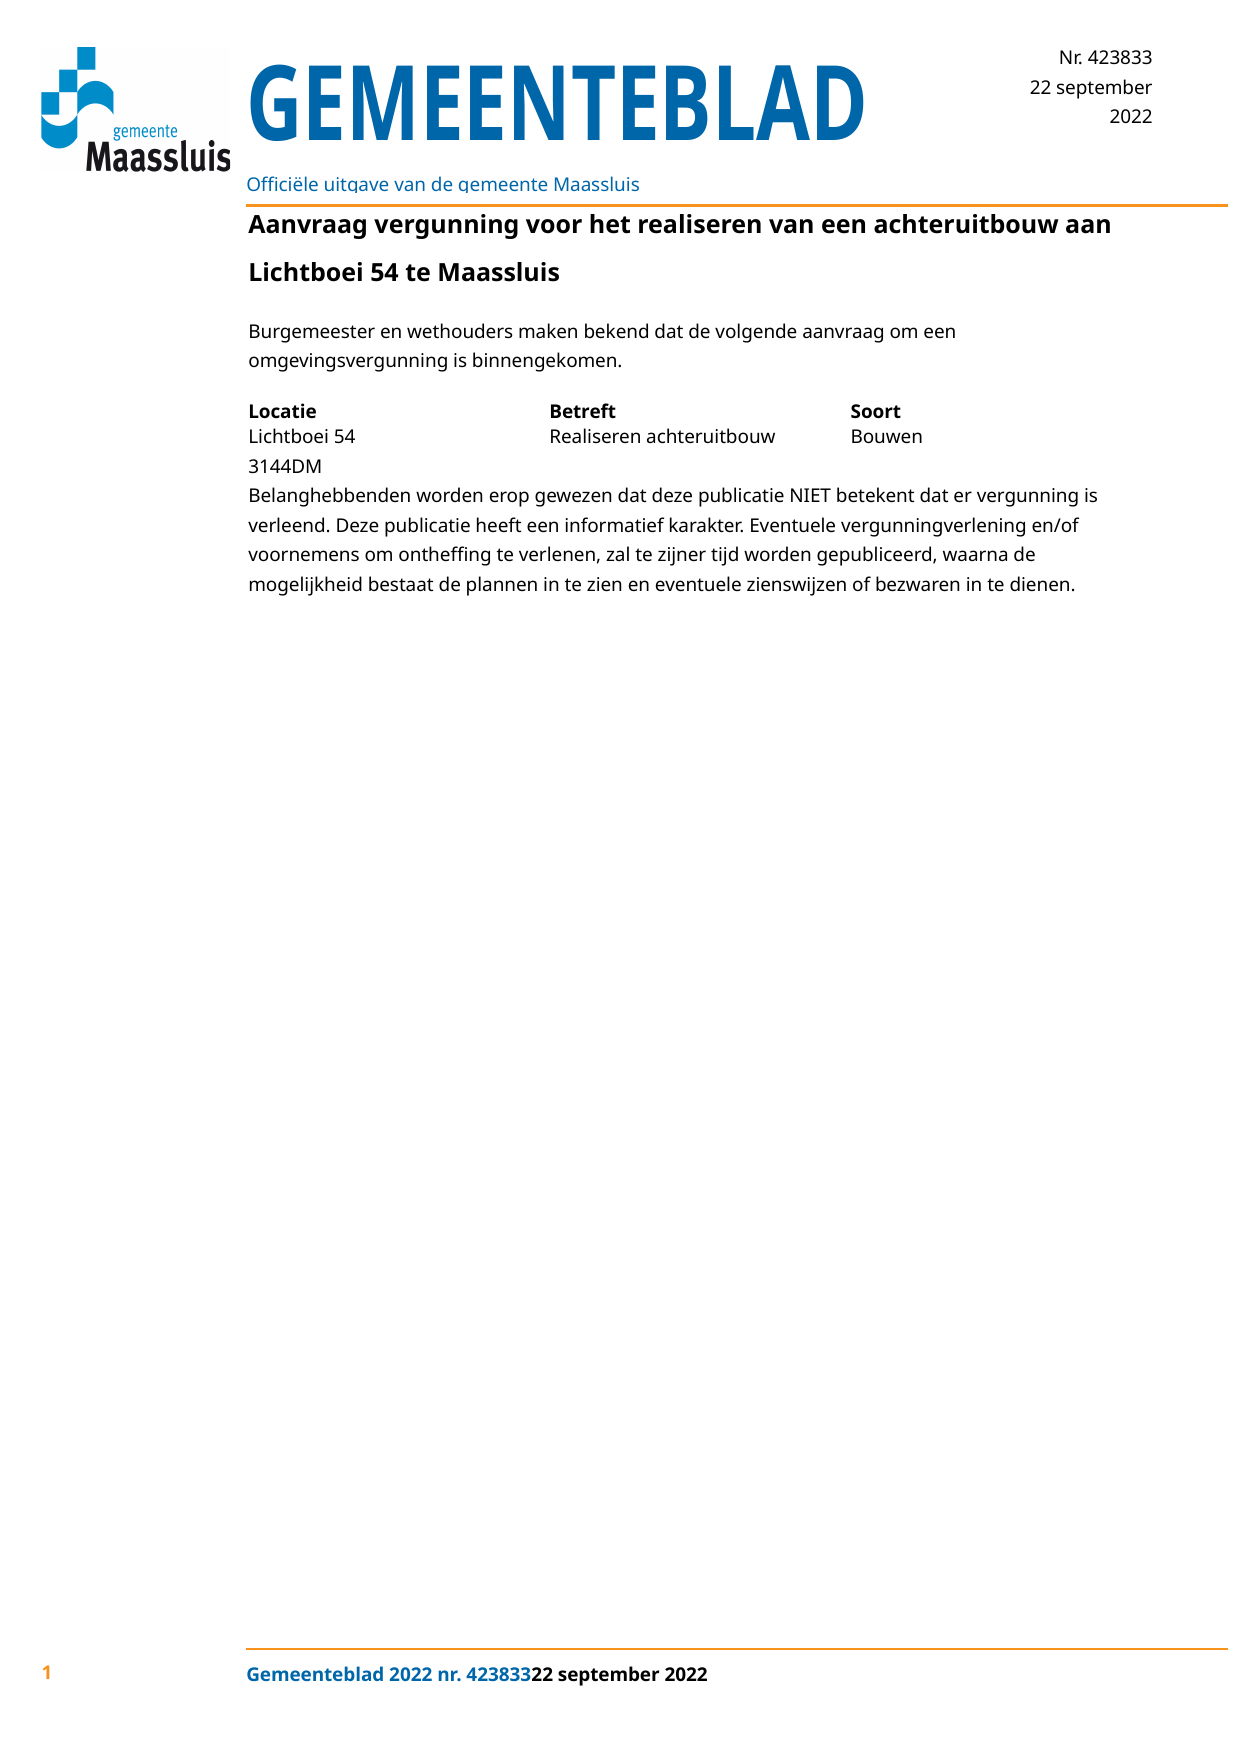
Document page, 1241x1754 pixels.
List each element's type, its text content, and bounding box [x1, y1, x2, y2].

table_cell Bouwen [850, 424, 1152, 479]
table_cell Lichtboei 54 3144DM [248, 424, 549, 479]
picture [41, 47, 77, 92]
text Burgemeester en wethouders maken bekend dat de volgende aanvraag om een omgevingsvergunning is binnengekomen. [248, 318, 1152, 373]
text Aanvraag vergunning voor het realiseren van een achteruitbouw aan Lichtboei 54 te Maassluis [248, 207, 1152, 288]
picture [41, 47, 231, 172]
table_header Betreft [549, 398, 850, 424]
table_header Soort [850, 398, 1152, 424]
table_header Locatie [248, 398, 549, 424]
text Belanghebbenden worden erop gewezen dat deze publicatie NIET betekent dat er vergunning is verleend. Deze publicatie heeft een informatief karakter. Eventuele vergunningverlening en/of voornemens om ontheffing te verlenen, zal te zijner tijd worden gepubliceerd, waarna de mogelijkheid bestaat de plannen in te zien en eventuele zienswijzen of bezwaren in te dienen. [248, 482, 1152, 597]
table_cell Realiseren achteruitbouw [549, 424, 850, 479]
